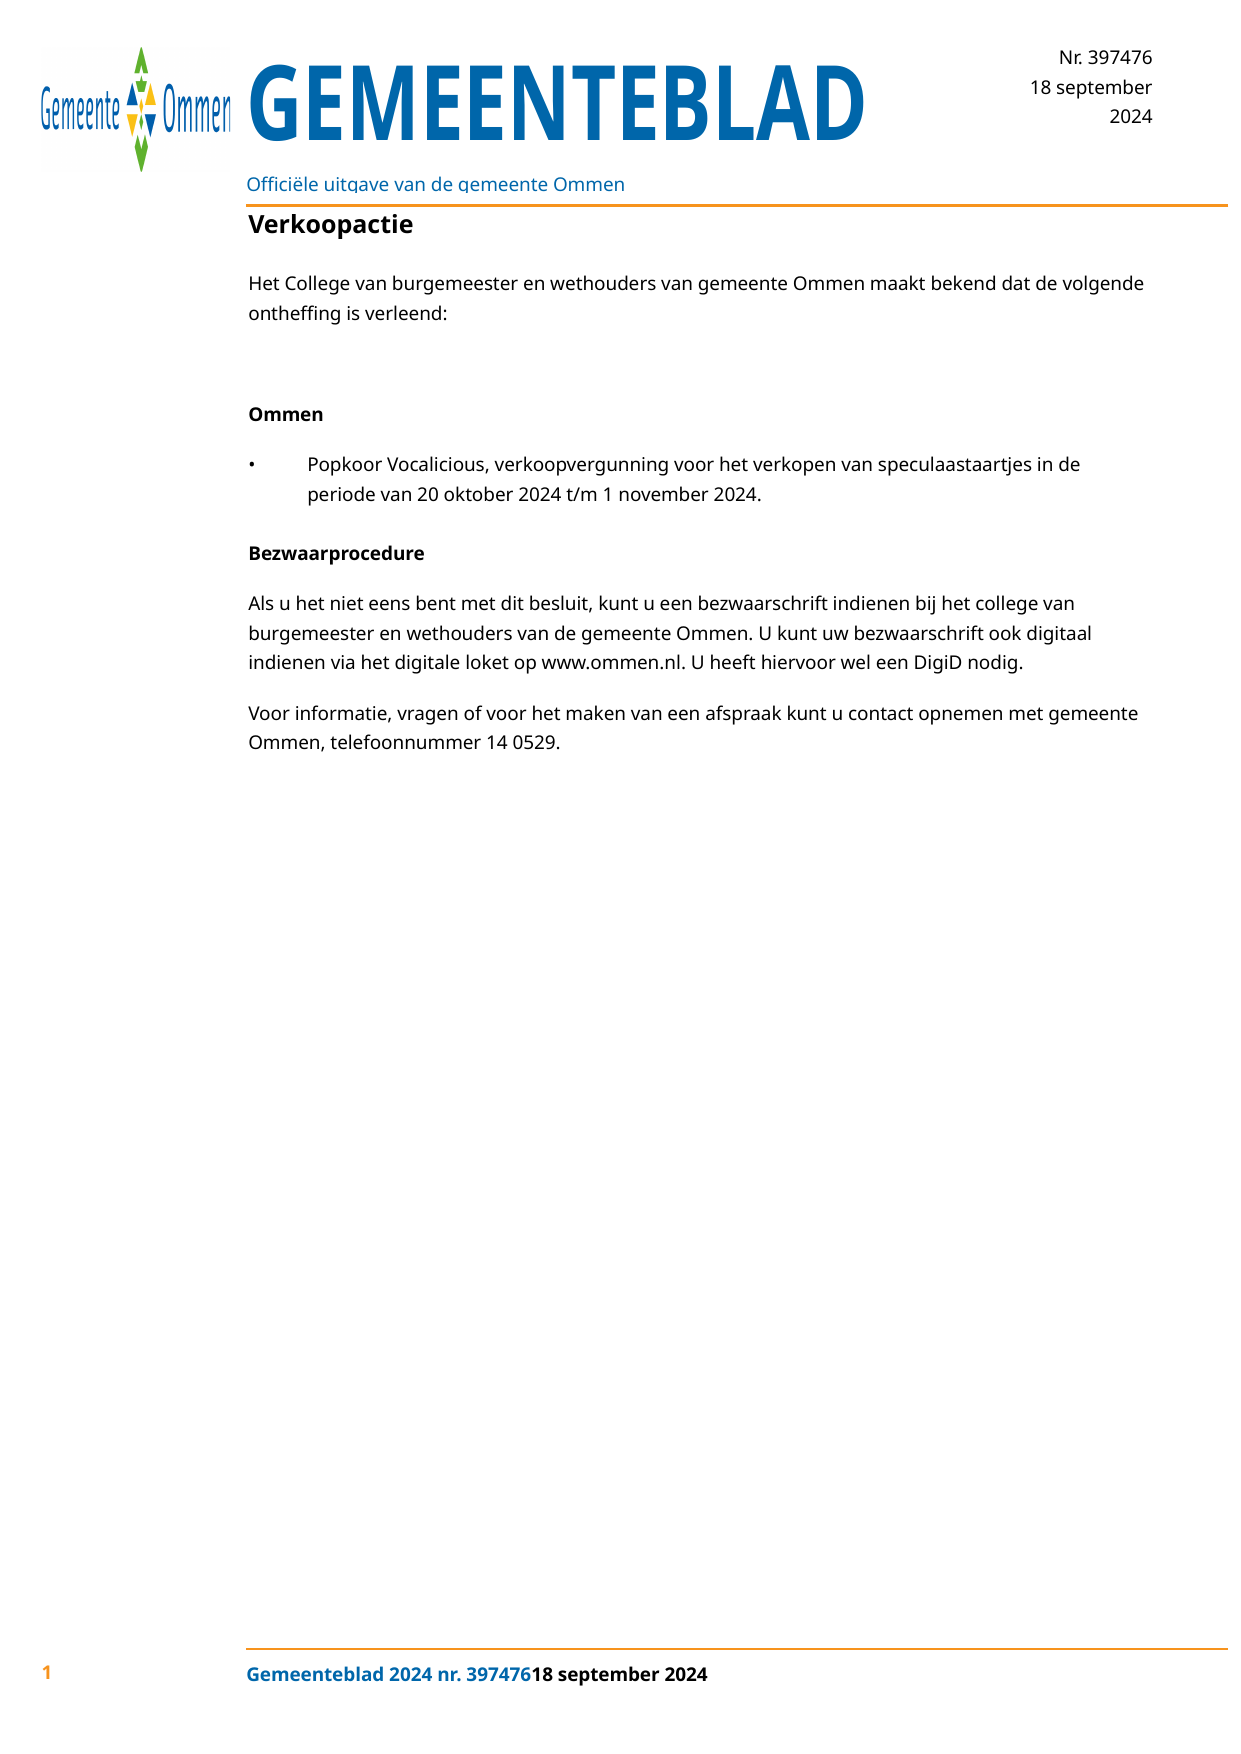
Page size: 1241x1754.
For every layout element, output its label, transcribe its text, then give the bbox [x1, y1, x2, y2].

text Het College van burgemeester en wethouders van gemeente Ommen maakt bekend dat de volgende ontheffing is verleend: [248, 270, 1152, 326]
text Voor informatie, vragen of voor het maken van een afspraak kunt u contact opnemen met gemeente Ommen, telefoonnummer 14 0529. [248, 700, 1152, 755]
text Ommen [248, 401, 1152, 426]
picture [41, 47, 231, 172]
text Bezwaarprocedure [248, 540, 1152, 566]
text Als u het niet eens bent met dit besluit, kunt u een bezwaarschrift indienen bij het college van burgemeester en wethouders van de gemeente Ommen. U kunt uw bezwaarschrift ook digitaal indienen via het digitale loket op www.ommen.nl. U heeft hiervoor wel een DigiD nodig. [248, 590, 1152, 675]
list Popkoor Vocalicious, verkoopvergunning voor het verkopen van speculaastaartjes in de periode van 20 oktober 2024 t/m 1 november 2024. [248, 451, 1152, 506]
text Verkoopactie [248, 207, 1152, 241]
